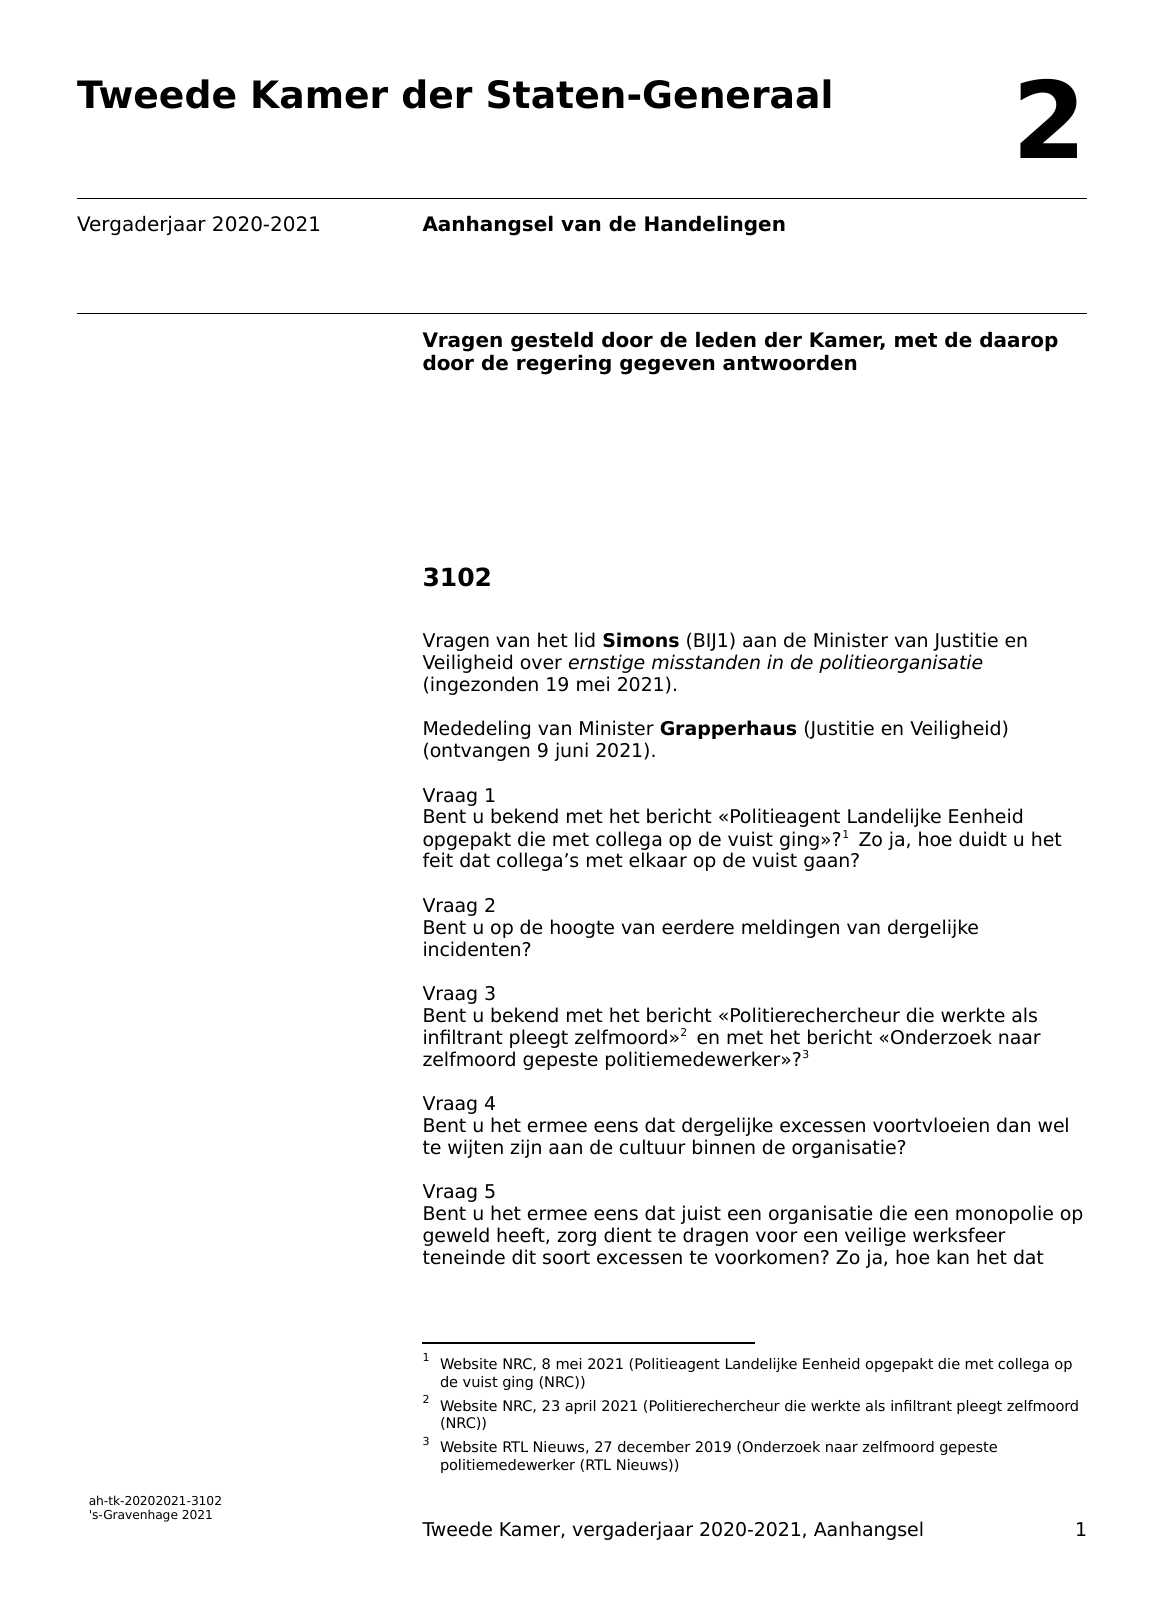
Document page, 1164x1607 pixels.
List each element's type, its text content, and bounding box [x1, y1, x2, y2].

text Website NRC, 8 mei 2021 (Politieagent Landelijke Eenheid opgepakt die met collega op de vuist ging (NRC)) [422, 1352, 1087, 1391]
text 's-Gravenhage 2021 [88, 1508, 323, 1522]
text Mededeling van Minister Grapperhaus (Justitie en Veiligheid) (ontvangen 9 juni 2021). [422, 718, 1087, 762]
text Vraag 4 [422, 1093, 1087, 1115]
text Vraag 5 [422, 1181, 1087, 1203]
table_header 2 [886, 59, 1087, 198]
text Website NRC, 23 april 2021 (Politierechercheur die werkte als infiltrant pleegt zelfmoord (NRC)) [422, 1393, 1087, 1432]
text Vraag 1 [422, 784, 1087, 806]
table_cell Vragen gesteld door de leden der Kamer, met de daarop door de regering gegeven antwoorden [422, 314, 1087, 375]
text Bent u het ermee eens dat dergelijke excessen voortvloeien dan wel te wijten zijn aan de cultuur binnen de organisatie? [422, 1115, 1087, 1159]
text 3102 [422, 563, 1087, 592]
table_cell Aanhangsel van de Handelingen [422, 199, 1087, 313]
text Vragen van het lid Simons (BIJ1) aan de Minister van Justitie en Veiligheid over ernstige misstanden in de politieorganisatie (ingezonden 19 mei 2021). [422, 630, 1087, 696]
text Bent u bekend met het bericht «Politieagent Landelijke Eenheid opgepakt die met collega op de vuist ging»? Zo ja, hoe duidt u het feit dat collega’s met elkaar op de vuist gaan? [422, 806, 1087, 872]
table_cell [77, 314, 422, 375]
text Vraag 3 [422, 983, 1087, 1005]
text Bent u het ermee eens dat juist een organisatie die een monopolie op geweld heeft, zorg dient te dragen voor een veilige werksfeer teneinde dit soort excessen te voorkomen? Zo ja, hoe kan het dat [422, 1203, 1087, 1269]
text Bent u op de hoogte van eerdere meldingen van dergelijke incidenten? [422, 917, 1087, 961]
table_cell Vergaderjaar 2020-2021 [77, 199, 422, 313]
text Vraag 2 [422, 894, 1087, 917]
text Bent u bekend met het bericht «Politierechercheur die werkte als infiltrant pleegt zelfmoord» en met het bericht «Onderzoek naar zelfmoord gepeste politiemedewerker»? [422, 1005, 1087, 1071]
text Website RTL Nieuws, 27 december 2019 (Onderzoek naar zelfmoord gepeste politiemedewerker (RTL Nieuws)) [422, 1435, 1087, 1474]
table_header Tweede Kamer der Staten-Generaal [77, 59, 886, 198]
text ah-tk-20202021-3102 [88, 1494, 323, 1508]
